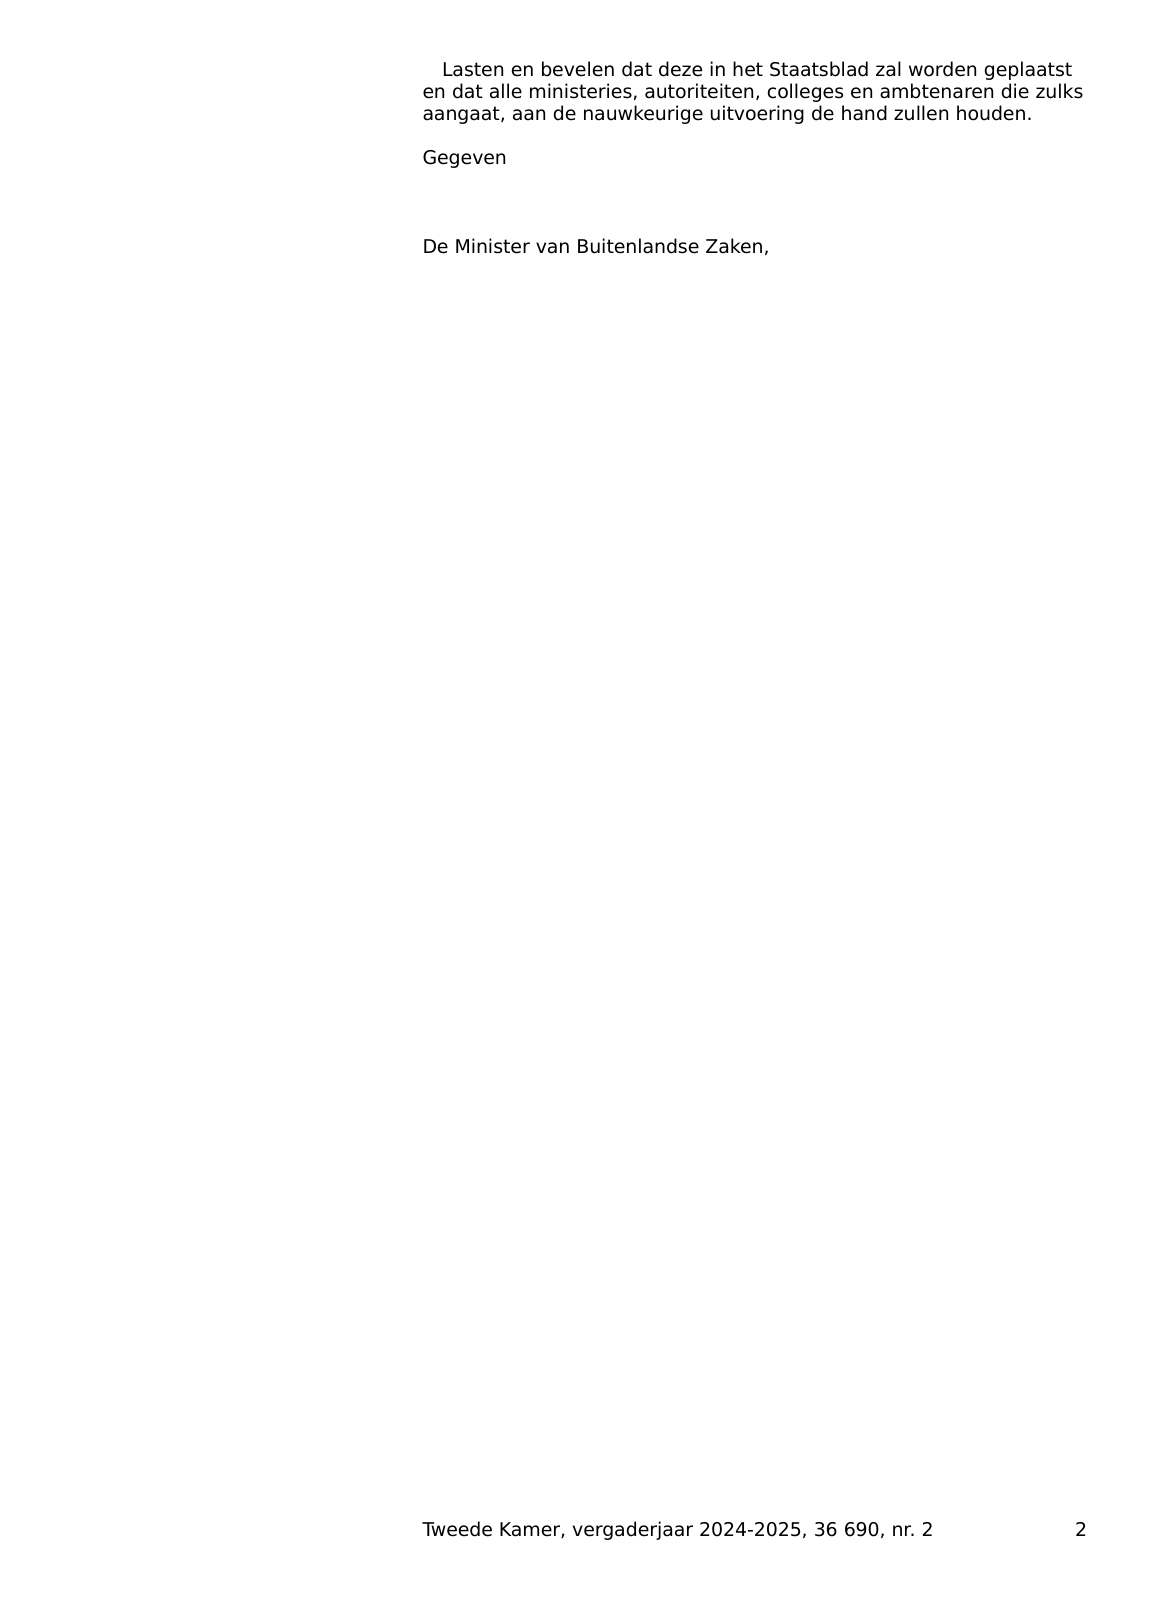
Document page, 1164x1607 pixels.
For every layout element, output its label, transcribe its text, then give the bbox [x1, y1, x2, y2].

text De Minister van Buitenlandse Zaken, [422, 236, 1087, 258]
text Lasten en bevelen dat deze in het Staatsblad zal worden geplaatst en dat alle ministeries, autoriteiten, colleges en ambtenaren die zulks aangaat, aan de nauwkeurige uitvoering de hand zullen houden. [422, 59, 1087, 125]
text Gegeven [422, 147, 1087, 169]
